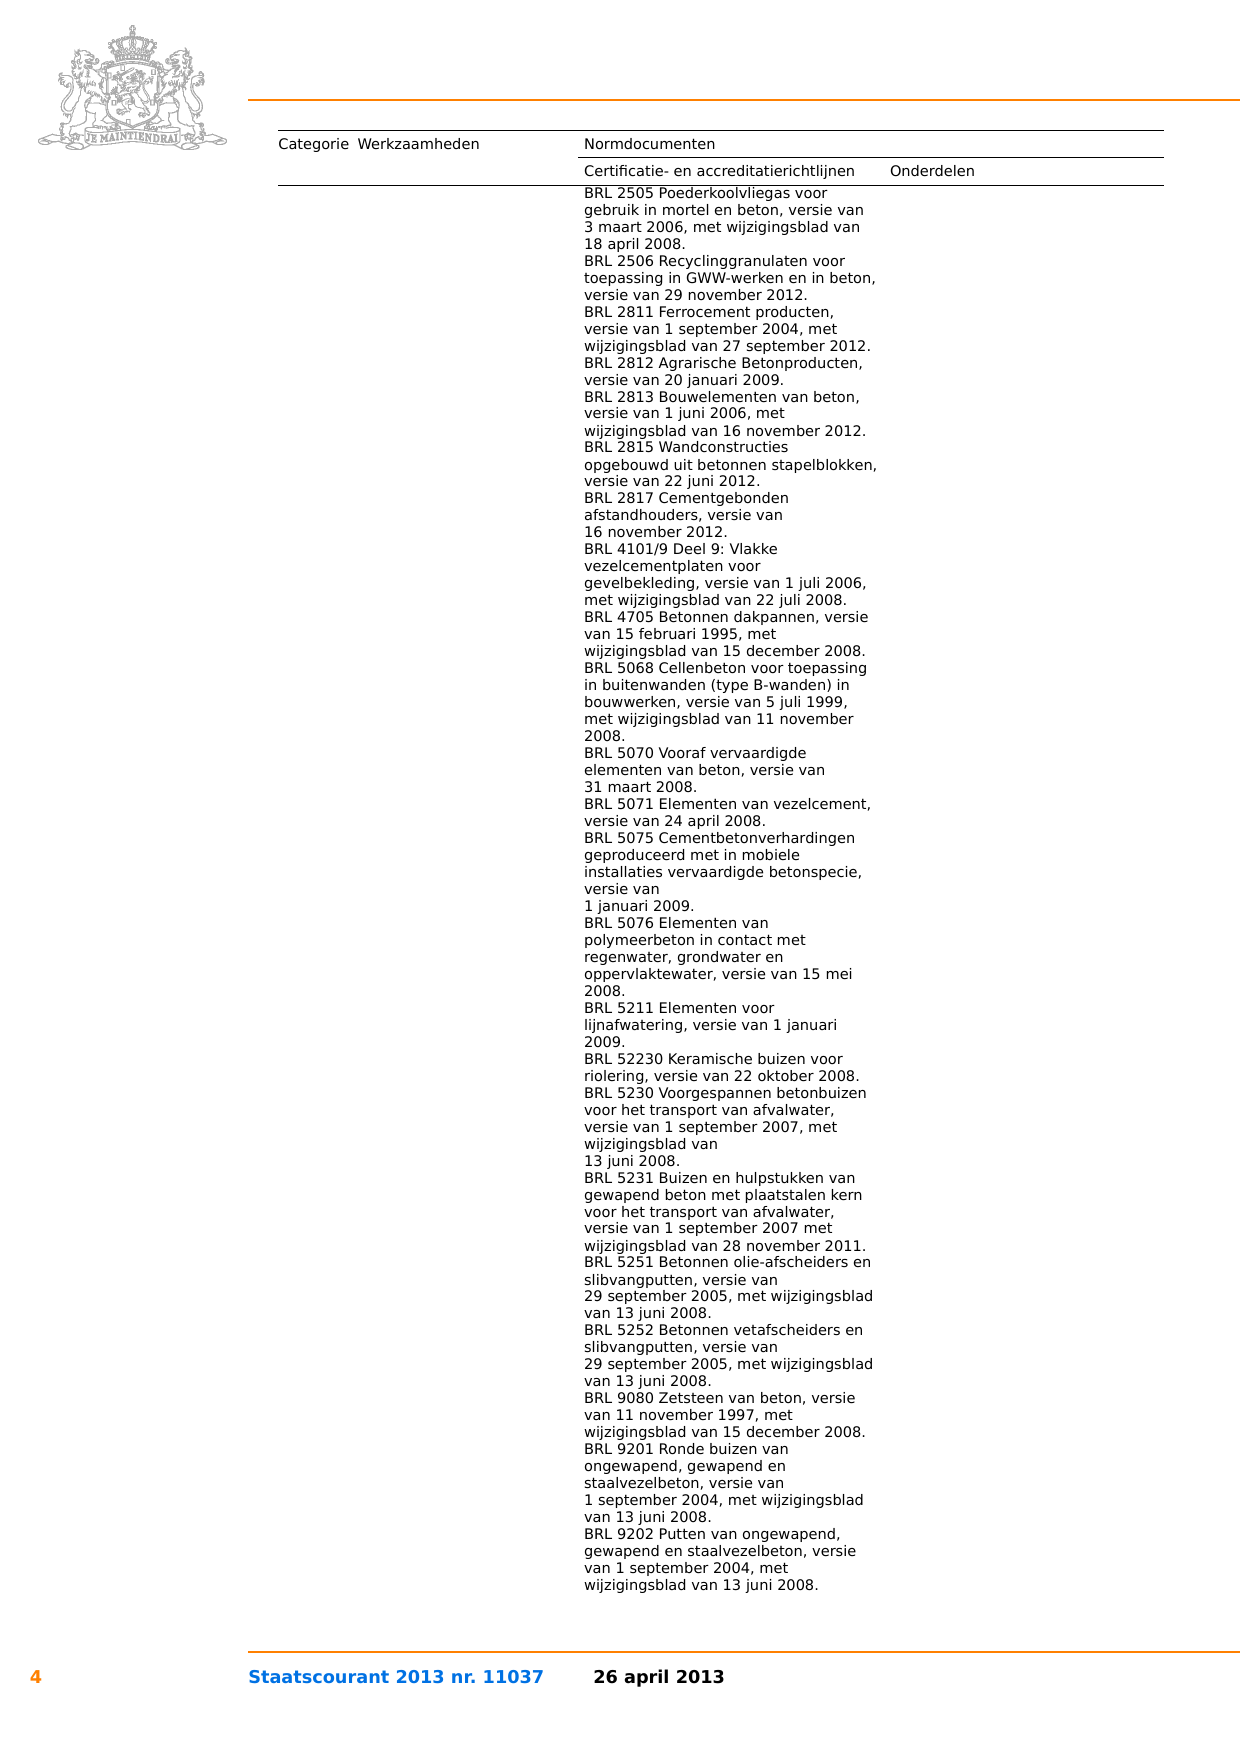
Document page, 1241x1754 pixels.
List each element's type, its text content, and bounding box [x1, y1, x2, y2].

table_cell [884, 796, 1163, 830]
table_cell BRL 5252 Betonnen vetafscheiders en slibvangputten, versie van 29 september 2005, met wijzigingsblad van 13 juni 2008. [578, 1322, 884, 1390]
table_cell BRL 5075 Cementbetonverhardingen geproduceerd met in mobiele installaties vervaardigde betonspecie, versie van 1 januari 2009. [578, 830, 884, 915]
table_cell [278, 355, 351, 388]
table_cell [278, 1051, 351, 1084]
table_cell [884, 490, 1163, 541]
table_cell [278, 660, 351, 745]
table_cell [351, 389, 578, 490]
table_cell BRL 2811 Ferrocement producten, versie van 1 september 2004, met wijzigingsblad van 27 september 2012. [578, 304, 884, 354]
table_cell [351, 186, 578, 253]
table_cell [351, 1000, 578, 1051]
table_cell [351, 660, 578, 745]
table_cell [884, 1254, 1163, 1322]
table_cell [278, 1254, 351, 1322]
table_cell [278, 609, 351, 660]
table_cell [884, 1051, 1163, 1084]
table_cell [278, 186, 351, 253]
table_cell [278, 1441, 351, 1526]
picture [38, 25, 227, 150]
table_cell [884, 1441, 1163, 1526]
table_cell [884, 186, 1163, 253]
table_cell [351, 541, 578, 609]
table_cell [278, 490, 351, 541]
table_cell BRL 5068 Cellenbeton voor toepassing in buitenwanden (type B-wanden) in bouwwerken, versie van 5 juli 1999, met wijzigingsblad van 11 november 2008. [578, 660, 884, 745]
table_cell BRL 2506 Recyclinggranulaten voor toepassing in GWW-werken en in beton, versie van 29 november 2012. [578, 253, 884, 303]
table_cell [884, 1526, 1163, 1594]
table_cell [278, 1085, 351, 1169]
table_cell BRL 2817 Cementgebonden afstandhouders, versie van 16 november 2012. [578, 490, 884, 541]
table_header Categorie [278, 131, 351, 157]
table_cell BRL 9201 Ronde buizen van ongewapend, gewapend en staalvezelbeton, versie van 1 september 2004, met wijzigingsblad van 13 juni 2008. [578, 1441, 884, 1526]
table_cell BRL 2505 Poederkoolvliegas voor gebruik in mortel en beton, versie van 3 maart 2006, met wijzigingsblad van 18 april 2008. [578, 186, 884, 253]
table_cell [884, 1000, 1163, 1051]
table_cell [351, 304, 578, 354]
table_cell [884, 389, 1163, 490]
table_cell [278, 389, 351, 490]
table_cell [884, 745, 1163, 796]
table_cell BRL 5070 Vooraf vervaardigde elementen van beton, versie van 31 maart 2008. [578, 745, 884, 796]
table_header Werkzaamheden [351, 131, 578, 157]
table_cell [278, 1390, 351, 1441]
table_cell [278, 796, 351, 830]
table_cell [351, 830, 578, 915]
table_cell BRL 5211 Elementen voor lijnafwatering, versie van 1 januari 2009. [578, 1000, 884, 1051]
table_cell [351, 1441, 578, 1526]
table_cell Certificatie- en accreditatierichtlijnen [578, 158, 884, 185]
table_cell [884, 1085, 1163, 1169]
table_cell [884, 1322, 1163, 1390]
table_cell [351, 609, 578, 660]
table_cell [884, 830, 1163, 915]
table_cell [278, 541, 351, 609]
table_cell [884, 660, 1163, 745]
table_cell [351, 157, 578, 185]
table_cell [278, 157, 351, 185]
table_cell [351, 1526, 578, 1594]
table_cell [884, 1390, 1163, 1441]
table_cell BRL 5076 Elementen van polymeerbeton in contact met regenwater, grondwater en oppervlaktewater, versie van 15 mei 2008. [578, 915, 884, 1000]
table_cell BRL 52230 Keramische buizen voor riolering, versie van 22 oktober 2008. [578, 1051, 884, 1084]
table_cell [351, 915, 578, 1000]
table_cell [884, 253, 1163, 303]
table_cell [351, 490, 578, 541]
table_cell [278, 1170, 351, 1254]
table_cell [884, 1170, 1163, 1254]
table_cell [351, 745, 578, 796]
table_cell [278, 253, 351, 303]
table_cell [278, 1526, 351, 1594]
table_cell BRL 5251 Betonnen olie-afscheiders en slibvangputten, versie van 29 september 2005, met wijzigingsblad van 13 juni 2008. [578, 1254, 884, 1322]
table_cell [884, 541, 1163, 609]
table_cell BRL 5231 Buizen en hulpstukken van gewapend beton met plaatstalen kern voor het transport van afvalwater, versie van 1 september 2007 met wijzigingsblad van 28 november 2011. [578, 1170, 884, 1254]
table_cell [351, 1254, 578, 1322]
table_cell [351, 1170, 578, 1254]
table_cell [351, 1051, 578, 1084]
table_cell [351, 253, 578, 303]
table_cell [351, 796, 578, 830]
table_cell BRL 2812 Agrarische Betonproducten, versie van 20 januari 2009. [578, 355, 884, 388]
table_cell [278, 745, 351, 796]
table_cell [351, 1390, 578, 1441]
table_cell [884, 915, 1163, 1000]
table_cell [278, 915, 351, 1000]
table_cell BRL 4101/9 Deel 9: Vlakke vezelcementplaten voor gevelbekleding, versie van 1 juli 2006, met wijzigingsblad van 22 juli 2008. [578, 541, 884, 609]
table_cell [278, 304, 351, 354]
table_cell [884, 355, 1163, 388]
table_cell BRL 9202 Putten van ongewapend, gewapend en staalvezelbeton, versie van 1 september 2004, met wijzigingsblad van 13 juni 2008. [578, 1526, 884, 1594]
table_header Normdocumenten [578, 131, 1163, 157]
table_cell [278, 830, 351, 915]
table_cell [278, 1000, 351, 1051]
table_cell Onderdelen [884, 158, 1163, 185]
table_cell [884, 609, 1163, 660]
table_cell [884, 304, 1163, 354]
table_cell BRL 5230 Voorgespannen betonbuizen voor het transport van afvalwater, versie van 1 september 2007, met wijzigingsblad van 13 juni 2008. [578, 1085, 884, 1169]
table_cell [351, 355, 578, 388]
table_cell BRL 5071 Elementen van vezelcement, versie van 24 april 2008. [578, 796, 884, 830]
table_cell [351, 1322, 578, 1390]
table_cell [278, 1322, 351, 1390]
table_cell BRL 9080 Zetsteen van beton, versie van 11 november 1997, met wijzigingsblad van 15 december 2008. [578, 1390, 884, 1441]
table_cell BRL 4705 Betonnen dakpannen, versie van 15 februari 1995, met wijzigingsblad van 15 december 2008. [578, 609, 884, 660]
table_cell [351, 1085, 578, 1169]
table_cell BRL 2813 Bouwelementen van beton, versie van 1 juni 2006, met wijzigingsblad van 16 november 2012. BRL 2815 Wandconstructies opgebouwd uit betonnen stapelblokken, versie van 22 juni 2012. [578, 389, 884, 490]
